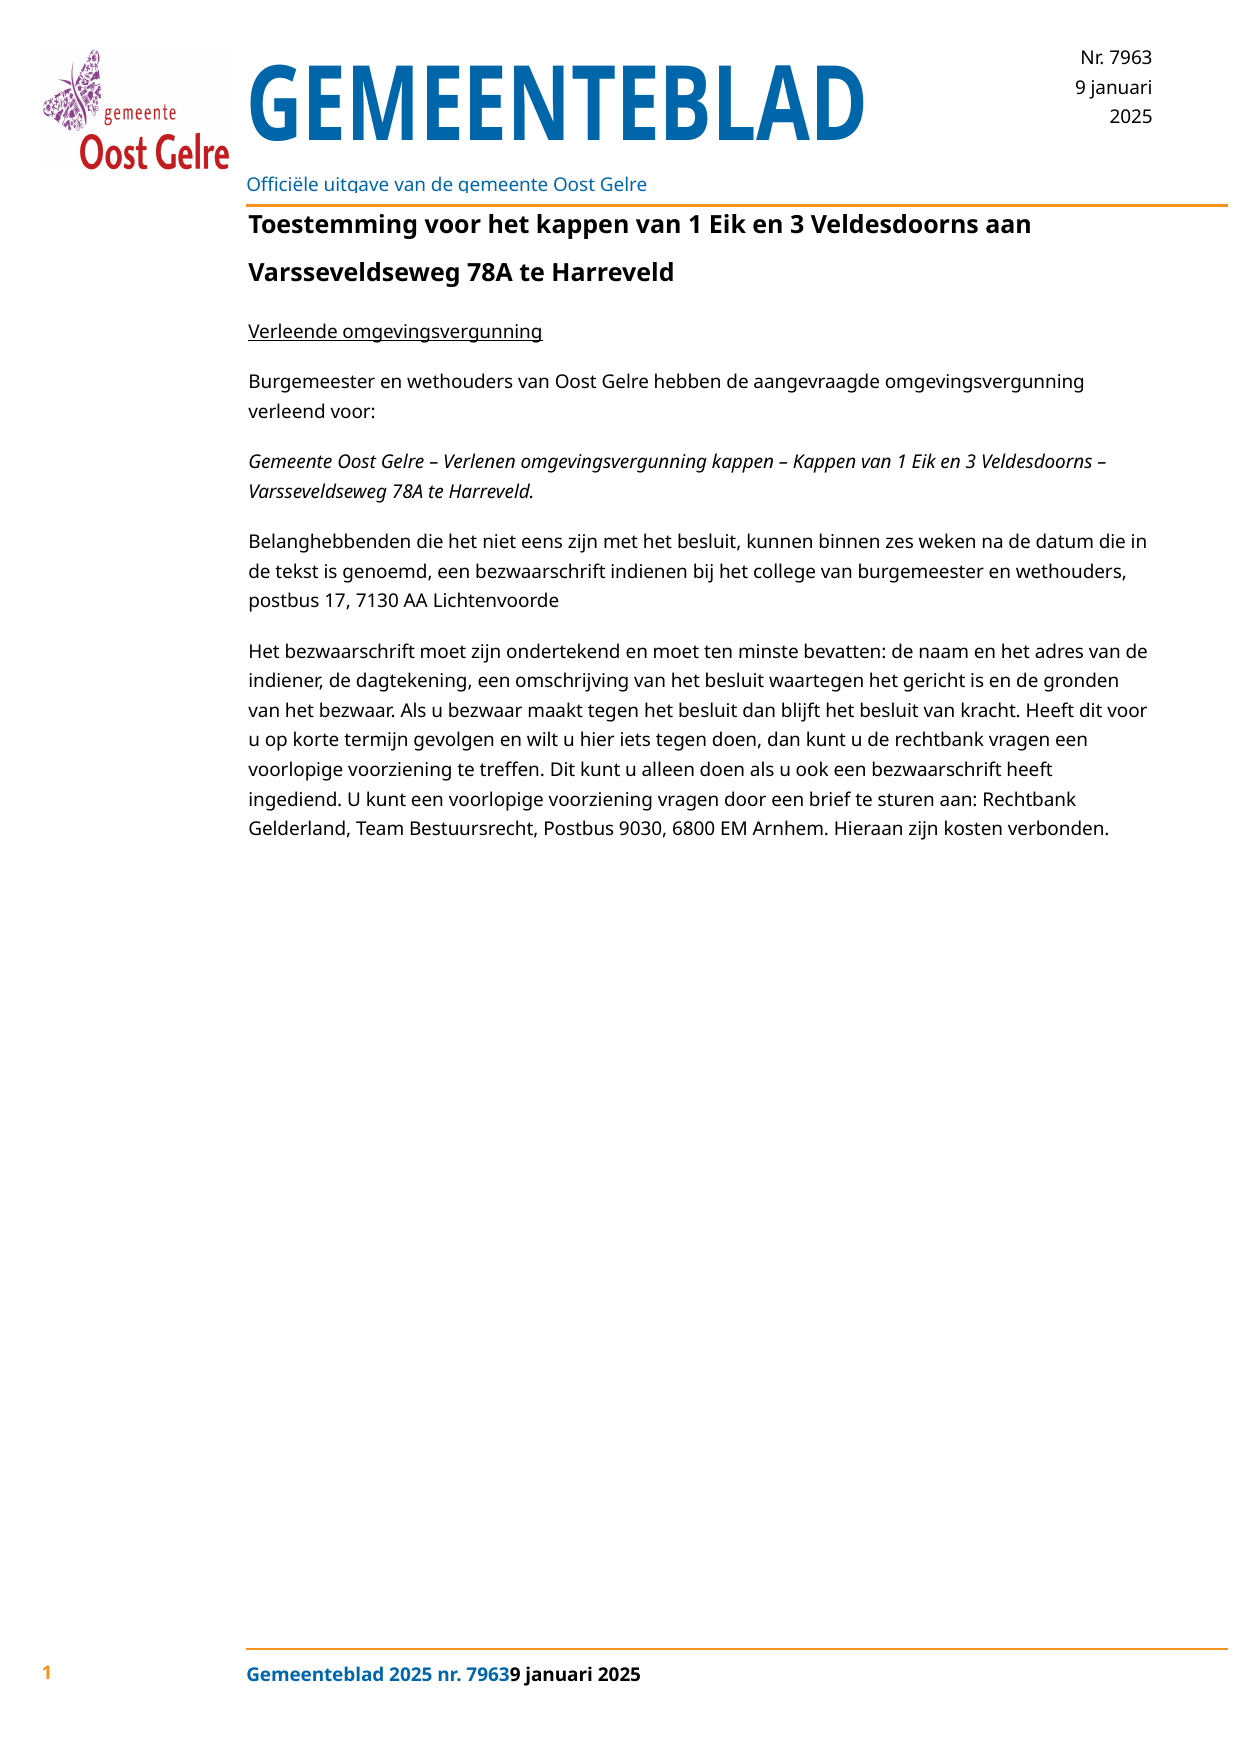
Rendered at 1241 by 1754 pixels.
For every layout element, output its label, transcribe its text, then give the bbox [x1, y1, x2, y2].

picture [41, 47, 231, 172]
text Toestemming voor het kappen van 1 Eik en 3 Veldesdoorns aan Varsseveldseweg 78A te Harreveld [248, 207, 1152, 288]
text Verleende omgevingsvergunning [248, 318, 1152, 344]
text Belanghebbenden die het niet eens zijn met het besluit, kunnen binnen zes weken na de datum die in de tekst is genoemd, een bezwaarschrift indienen bij het college van burgemeester en wethouders, postbus 17, 7130 AA Lichtenvoorde [248, 528, 1152, 613]
text Burgemeester en wethouders van Oost Gelre hebben de aangevraagde omgevingsvergunning verleend voor: [248, 368, 1152, 424]
text Gemeente Oost Gelre – Verlenen omgevingsvergunning kappen – Kappen van 1 Eik en 3 Veldesdoorns – Varsseveldseweg 78A te Harreveld. [248, 448, 1152, 504]
text Het bezwaarschrift moet zijn ondertekend en moet ten minste bevatten: de naam en het adres van de indiener, de dagtekening, een omschrijving van het besluit waartegen het gericht is en de gronden van het bezwaar. Als u bezwaar maakt tegen het besluit dan blijft het besluit van kracht. Heeft dit voor u op korte termijn gevolgen en wilt u hier iets tegen doen, dan kunt u de rechtbank vragen een voorlopige voorziening te treffen. Dit kunt u alleen doen als u ook een bezwaarschrift heeft ingediend. U kunt een voorlopige voorziening vragen door een brief te sturen aan: Rechtbank Gelderland, Team Bestuursrecht, Postbus 9030, 6800 EM Arnhem. Hieraan zijn kosten verbonden. [248, 638, 1152, 841]
